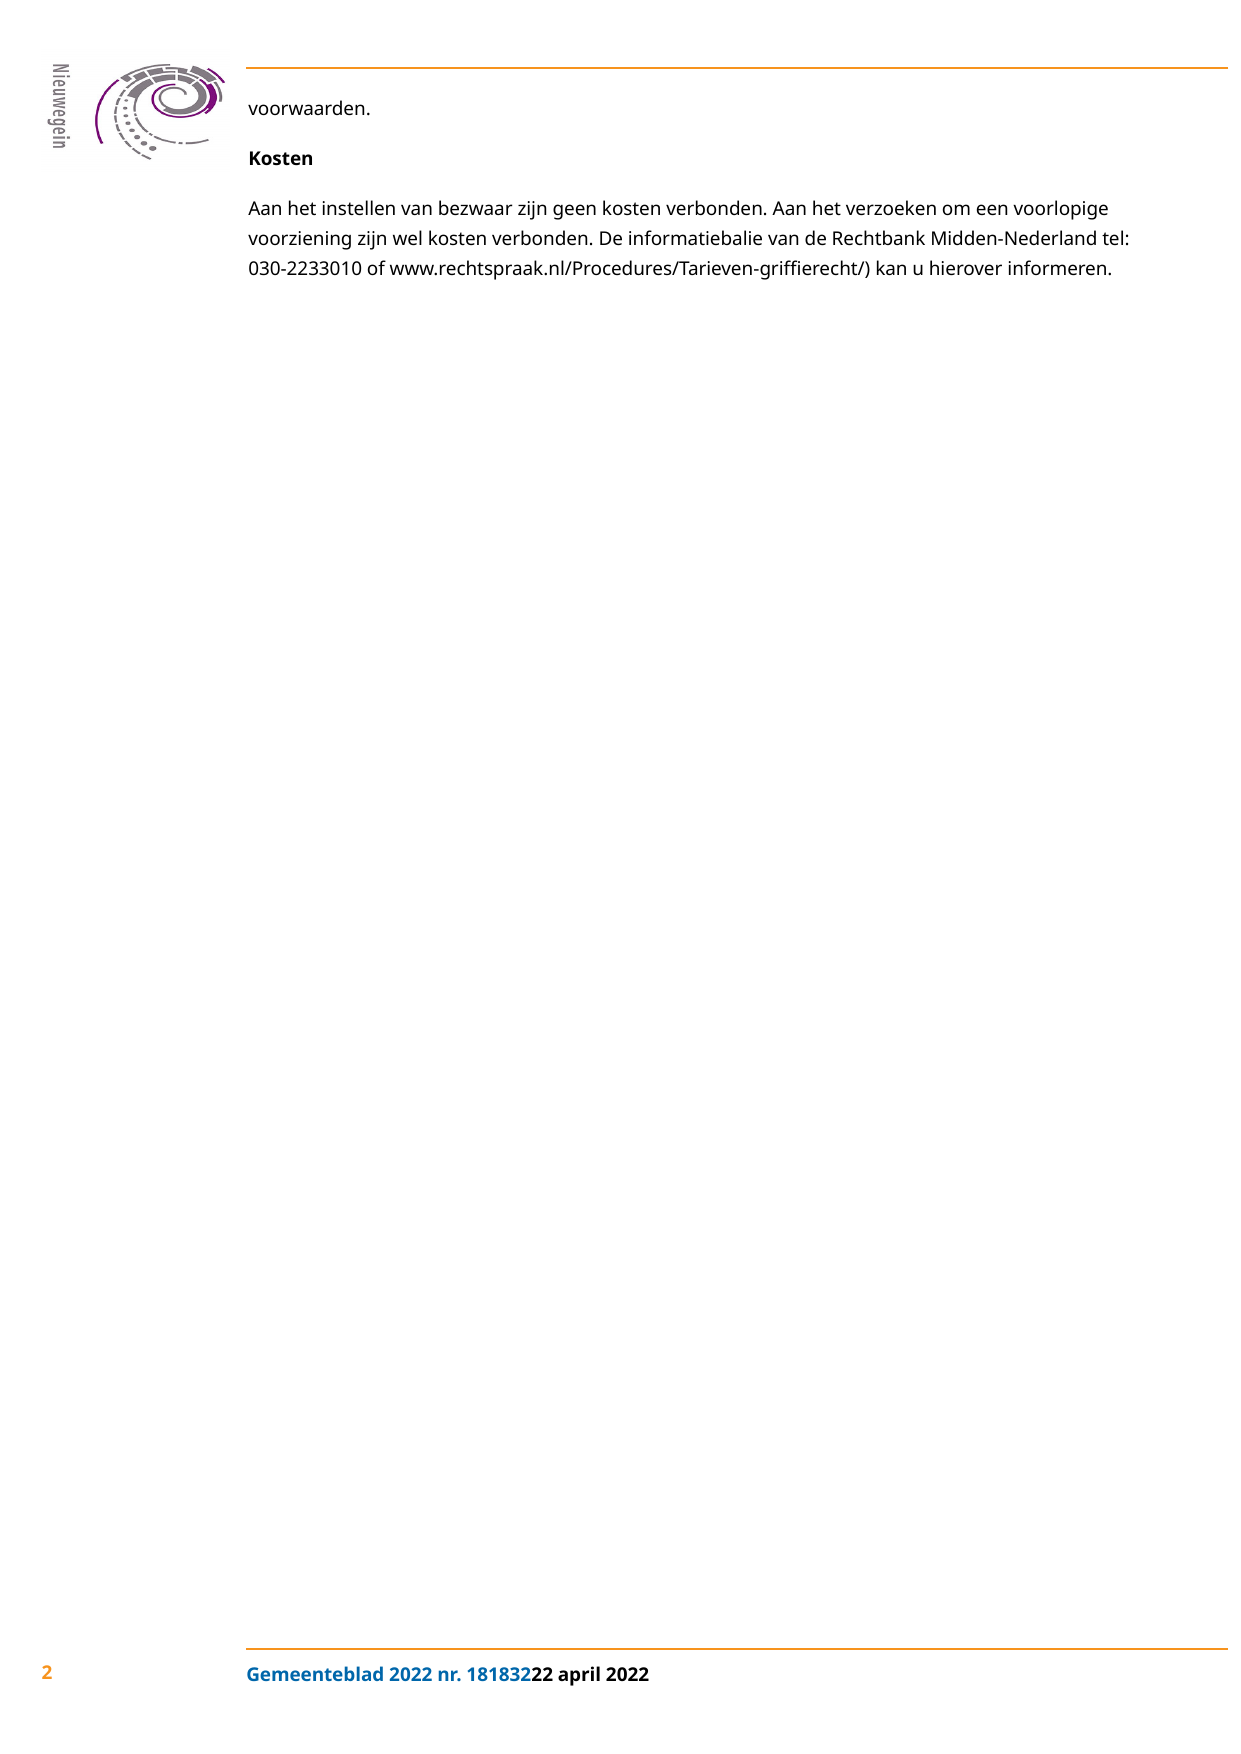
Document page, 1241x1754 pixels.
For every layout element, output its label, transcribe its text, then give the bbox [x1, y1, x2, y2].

text Kosten [248, 145, 1152, 171]
text voorwaarden. [248, 95, 1152, 121]
text Aan het instellen van bezwaar zijn geen kosten verbonden. Aan het verzoeken om een voorlopige voorziening zijn wel kosten verbonden. De informatiebalie van de Rechtbank Midden-Nederland tel: 030-2233010 of www.rechtspraak.nl/Procedures/Tarieven-griffierecht/) kan u hierover informeren. [248, 196, 1152, 281]
picture [41, 47, 231, 172]
